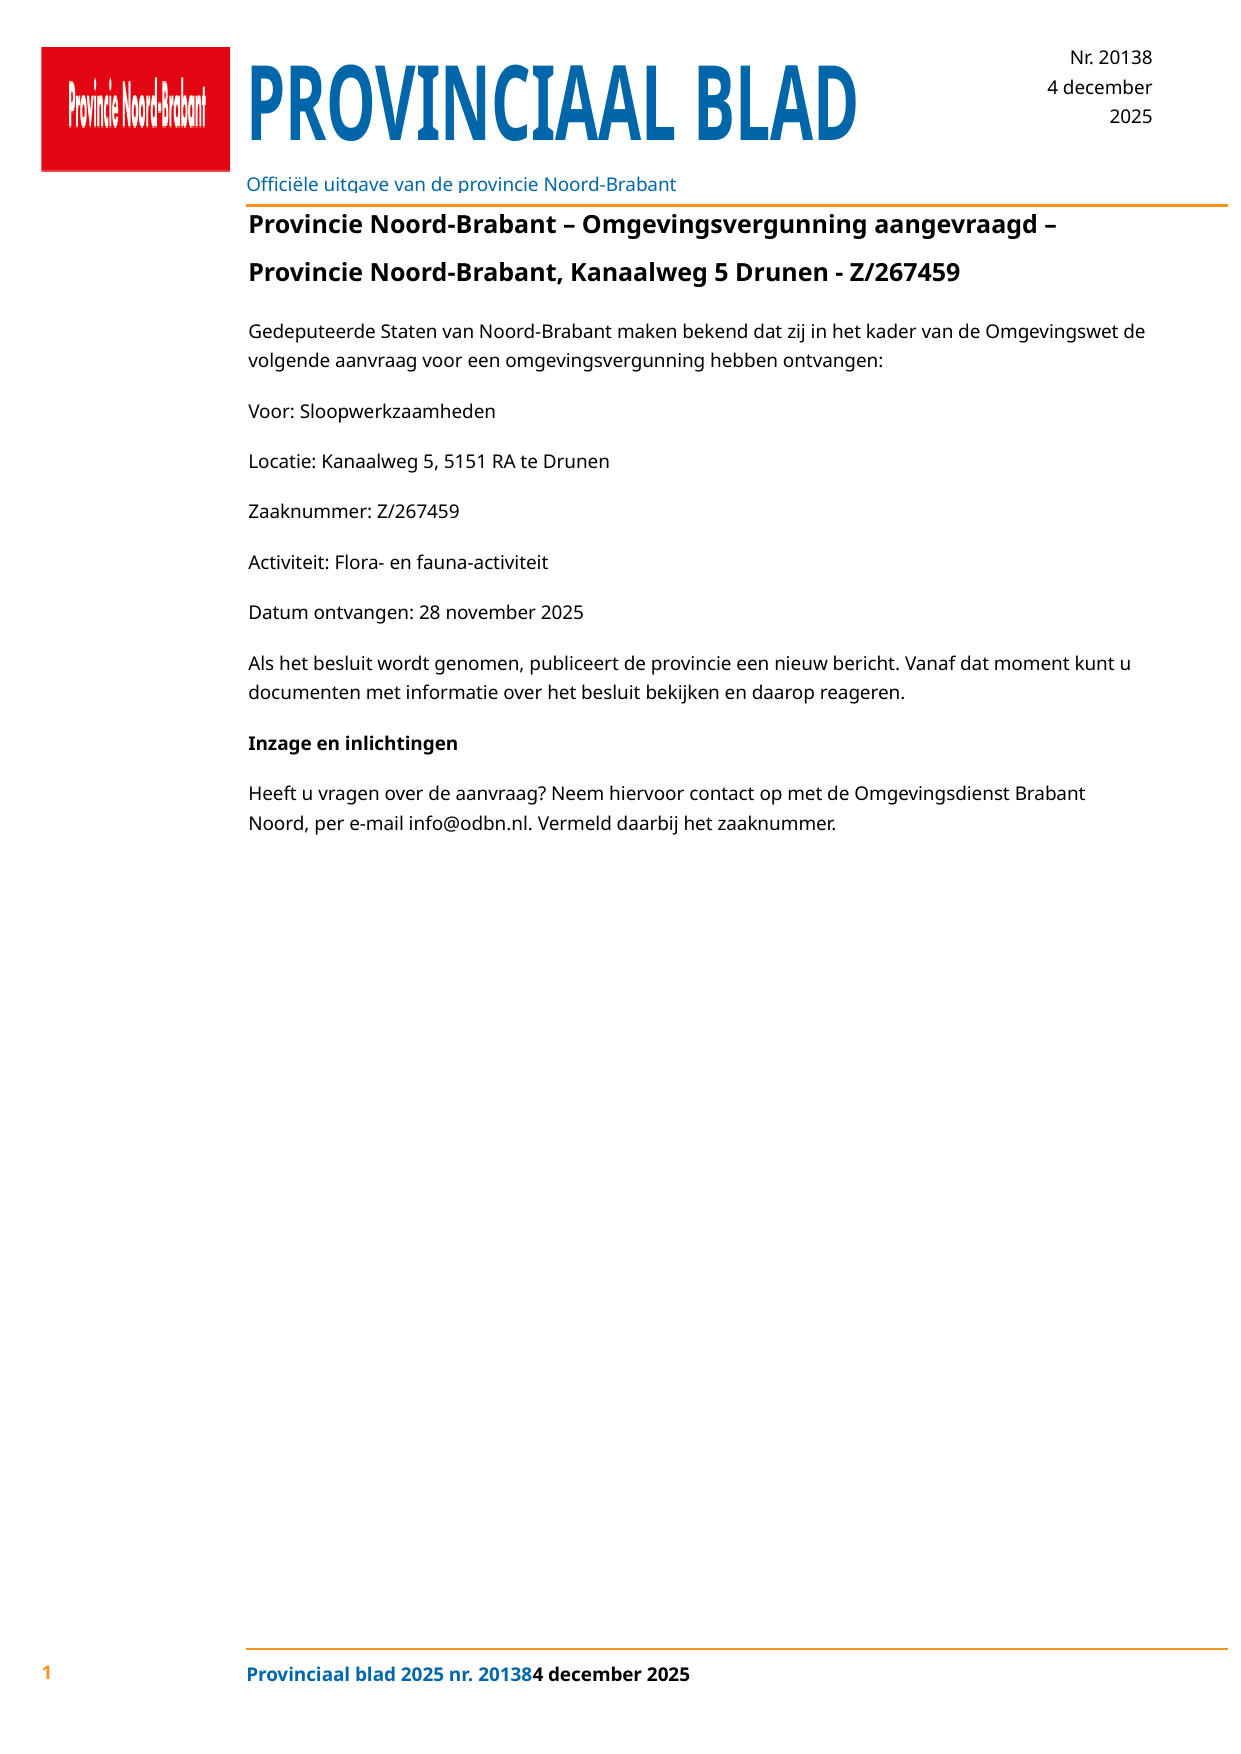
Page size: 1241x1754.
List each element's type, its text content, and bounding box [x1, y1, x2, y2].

text Gedeputeerde Staten van Noord-Brabant maken bekend dat zij in het kader van de Omgevingswet de volgende aanvraag voor een omgevingsvergunning hebben ontvangen: [248, 318, 1152, 373]
text Inzage en inlichtingen [248, 730, 1152, 756]
text Activiteit: Flora- en fauna-activiteit [248, 549, 1152, 575]
text Datum ontvangen: 28 november 2025 [248, 599, 1152, 625]
picture [41, 47, 231, 172]
text Heeft u vragen over de aanvraag? Neem hiervoor contact op met de Omgevingsdienst Brabant Noord, per e-mail info@odbn.nl. Vermeld daarbij het zaaknummer. [248, 780, 1152, 836]
text Provincie Noord-Brabant – Omgevingsvergunning aangevraagd – Provincie Noord-Brabant, Kanaalweg 5 Drunen - Z/267459 [248, 207, 1152, 288]
text Zaaknummer: Z/267459 [248, 499, 1152, 524]
text Voor: Sloopwerkzaamheden [248, 398, 1152, 424]
text Locatie: Kanaalweg 5, 5151 RA te Drunen [248, 448, 1152, 474]
text Als het besluit wordt genomen, publiceert de provincie een nieuw bericht. Vanaf dat moment kunt u documenten met informatie over het besluit bekijken en daarop reageren. [248, 650, 1152, 705]
